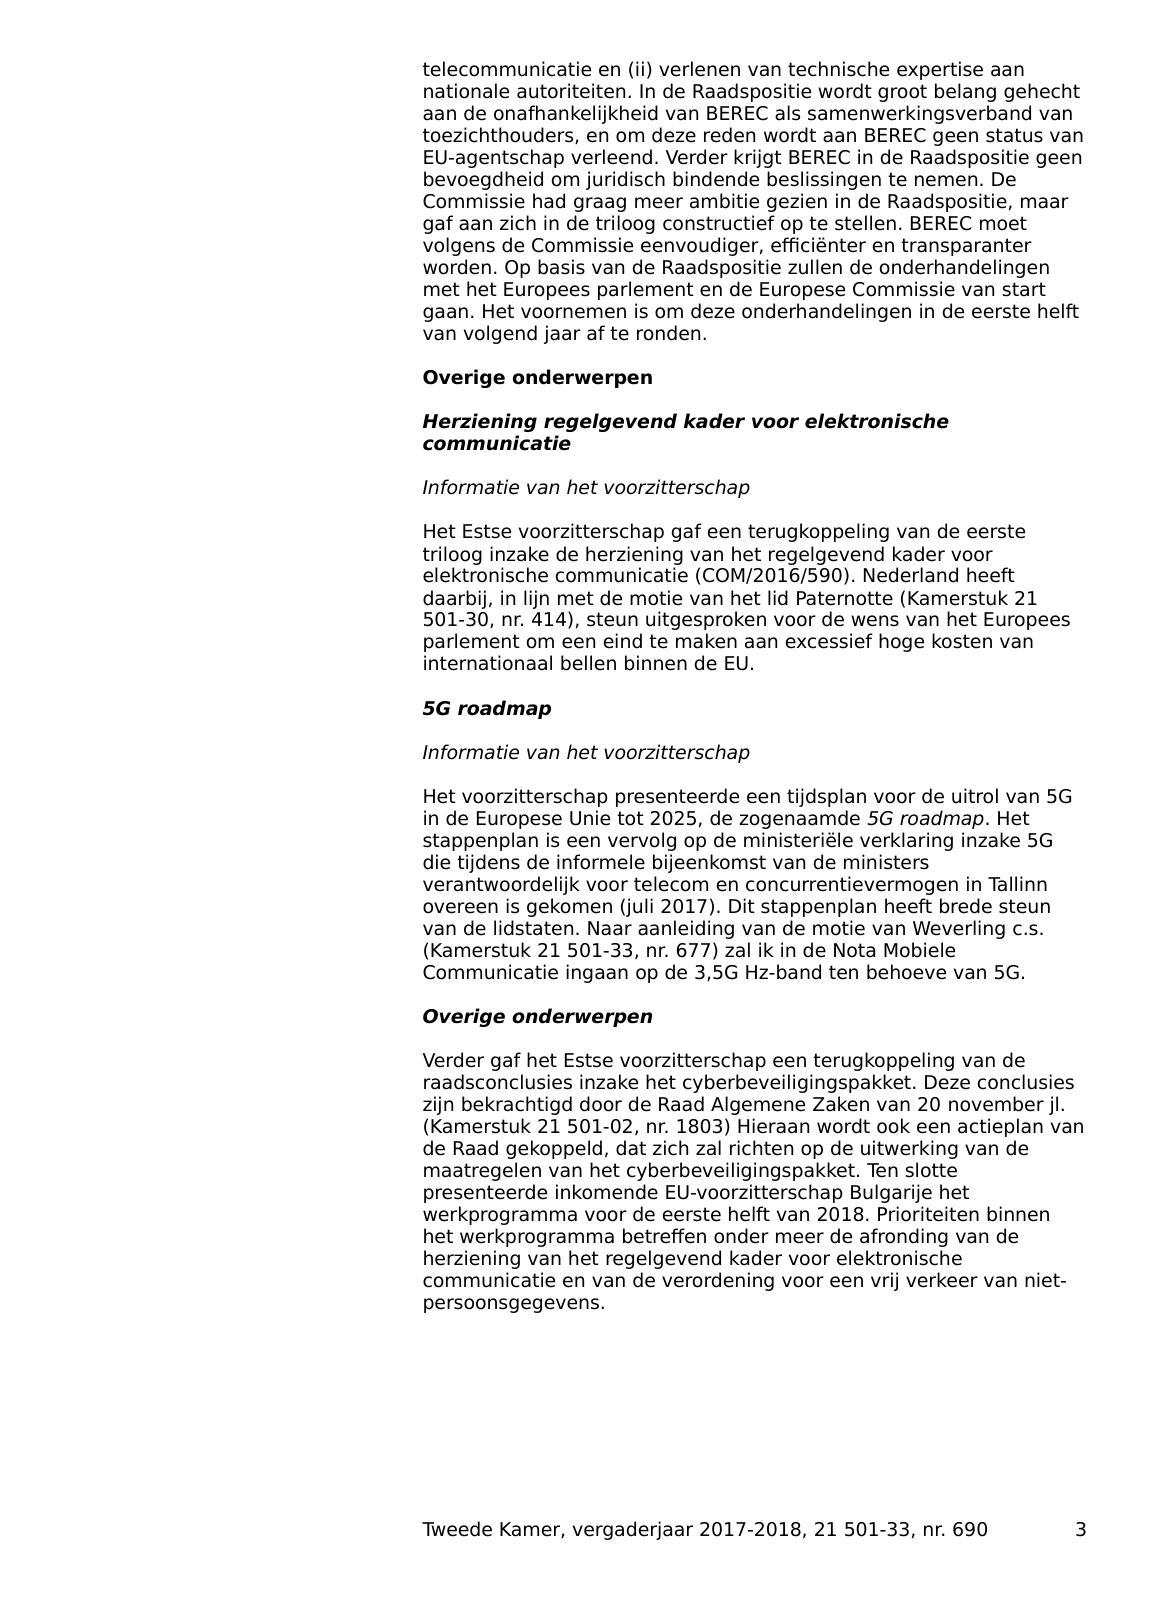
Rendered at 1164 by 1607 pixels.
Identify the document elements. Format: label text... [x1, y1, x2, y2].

subtitle Overige onderwerpen [422, 1006, 1087, 1028]
text Het Estse voorzitterschap gaf een terugkoppeling van de eerste triloog inzake de herziening van het regelgevend kader voor elektronische communicatie (COM/2016/590). Nederland heeft daarbij, in lijn met de motie van het lid Paternotte (Kamerstuk 21 501-30, nr. 414), steun uitgesproken voor de wens van het Europees parlement om een eind te maken aan excessief hoge kosten van internationaal bellen binnen de EU. [422, 521, 1087, 675]
subtitle Overige onderwerpen [422, 367, 1087, 389]
subtitle 5G roadmap [422, 697, 1087, 719]
subtitle Informatie van het voorzitterschap [422, 477, 1087, 499]
text Het voorzitterschap presenteerde een tijdsplan voor de uitrol van 5G in de Europese Unie tot 2025, de zogenaamde 5G roadmap. Het stappenplan is een vervolg op de ministeriële verklaring inzake 5G die tijdens de informele bijeenkomst van de ministers verantwoordelijk voor telecom en concurrentievermogen in Tallinn overeen is gekomen (juli 2017). Dit stappenplan heeft brede steun van de lidstaten. Naar aanleiding van de motie van Weverling c.s.(Kamerstuk 21 501-33, nr. 677) zal ik in de Nota Mobiele Communicatie ingaan op de 3,5G Hz-band ten behoeve van 5G. [422, 786, 1087, 984]
text Verder gaf het Estse voorzitterschap een terugkoppeling van de raadsconclusies inzake het cyberbeveiligingspakket. Deze conclusies zijn bekrachtigd door de Raad Algemene Zaken van 20 november jl. (Kamerstuk 21 501-02, nr. 1803) Hieraan wordt ook een actieplan van de Raad gekoppeld, dat zich zal richten op de uitwerking van de maatregelen van het cyberbeveiligingspakket. Ten slotte presenteerde inkomende EU-voorzitterschap Bulgarije het werkprogramma voor de eerste helft van 2018. Prioriteiten binnen het werkprogramma betreffen onder meer de afronding van de herziening van het regelgevend kader voor elektronische communicatie en van de verordening voor een vrij verkeer van niet-persoonsgegevens. [422, 1050, 1087, 1314]
text telecommunicatie en (ii) verlenen van technische expertise aan nationale autoriteiten. In de Raadspositie wordt groot belang gehecht aan de onafhankelijkheid van BEREC als samenwerkingsverband van toezichthouders, en om deze reden wordt aan BEREC geen status van EU-agentschap verleend. Verder krijgt BEREC in de Raadspositie geen bevoegdheid om juridisch bindende beslissingen te nemen. De Commissie had graag meer ambitie gezien in de Raadspositie, maar gaf aan zich in de triloog constructief op te stellen. BEREC moet volgens de Commissie eenvoudiger, efficiënter en transparanter worden. Op basis van de Raadspositie zullen de onderhandelingen met het Europees parlement en de Europese Commissie van start gaan. Het voornemen is om deze onderhandelingen in de eerste helft van volgend jaar af te ronden. [422, 59, 1087, 345]
subtitle Herziening regelgevend kader voor elektronische communicatie [422, 411, 1087, 455]
subtitle Informatie van het voorzitterschap [422, 742, 1087, 764]
